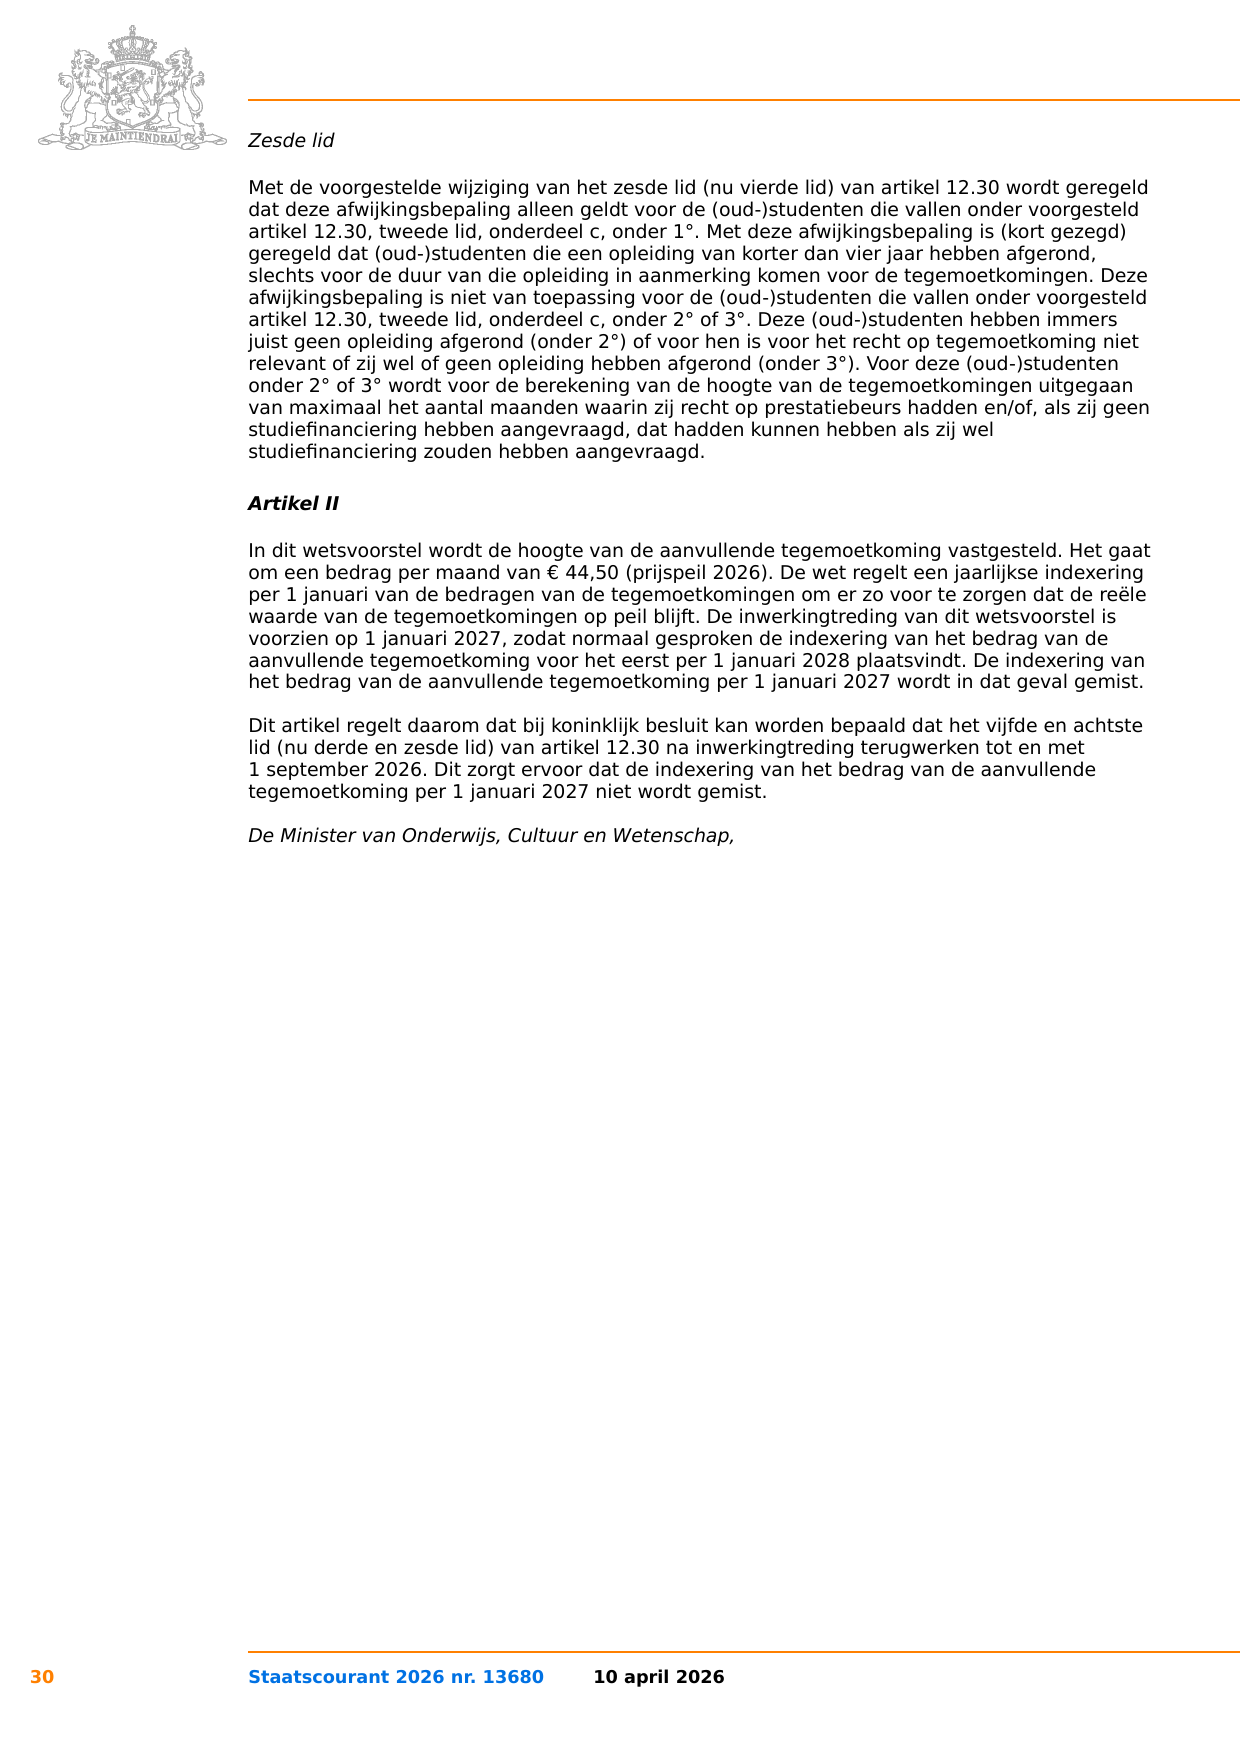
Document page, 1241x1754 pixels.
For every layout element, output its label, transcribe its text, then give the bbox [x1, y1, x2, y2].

text De Minister van Onderwijs, Cultuur en Wetenschap, [248, 825, 1163, 847]
text Met de voorgestelde wijziging van het zesde lid (nu vierde lid) van artikel 12.30 wordt geregeld dat deze afwijkingsbepaling alleen geldt voor de (oud-)studenten die vallen onder voorgesteld artikel 12.30, tweede lid, onderdeel c, onder 1°. Met deze afwijkingsbepaling is (kort gezegd) geregeld dat (oud-)studenten die een opleiding van korter dan vier jaar hebben afgerond, slechts voor de duur van die opleiding in aanmerking komen voor de tegemoetkomingen. Deze afwijkingsbepaling is niet van toepassing voor de (oud‑)studenten die vallen onder voorgesteld artikel 12.30, tweede lid, onderdeel c, onder 2° of 3°. Deze (oud-)studenten hebben immers juist geen opleiding afgerond (onder 2°) of voor hen is voor het recht op tegemoetkoming niet relevant of zij wel of geen opleiding hebben afgerond (onder 3°). Voor deze (oud‑)studenten onder 2° of 3° wordt voor de berekening van de hoogte van de tegemoetkomingen uitgegaan van maximaal het aantal maanden waarin zij recht op prestatiebeurs hadden en/of, als zij geen studiefinanciering hebben aangevraagd, dat hadden kunnen hebben als zij wel studiefinanciering zouden hebben aangevraagd. [248, 177, 1163, 463]
subtitle Zesde lid [248, 130, 1163, 152]
picture [38, 25, 227, 150]
text Dit artikel regelt daarom dat bij koninklijk besluit kan worden bepaald dat het vijfde en achtste lid (nu derde en zesde lid) van artikel 12.30 na inwerkingtreding terugwerken tot en met 1 september 2026. Dit zorgt ervoor dat de indexering van het bedrag van de aanvullende tegemoetkoming per 1 januari 2027 niet wordt gemist. [248, 715, 1163, 803]
text In dit wetsvoorstel wordt de hoogte van de aanvullende tegemoetkoming vastgesteld. Het gaat om een bedrag per maand van € 44,50 (prijspeil 2026). De wet regelt een jaarlijkse indexering per 1 januari van de bedragen van de tegemoetkomingen om er zo voor te zorgen dat de reële waarde van de tegemoetkomingen op peil blijft. De inwerkingtreding van dit wetsvoorstel is voorzien op 1 januari 2027, zodat normaal gesproken de indexering van het bedrag van de aanvullende tegemoetkoming voor het eerst per 1 januari 2028 plaatsvindt. De indexering van het bedrag van de aanvullende tegemoetkoming per 1 januari 2027 wordt in dat geval gemist. [248, 539, 1163, 693]
subtitle Artikel II [248, 493, 1163, 514]
